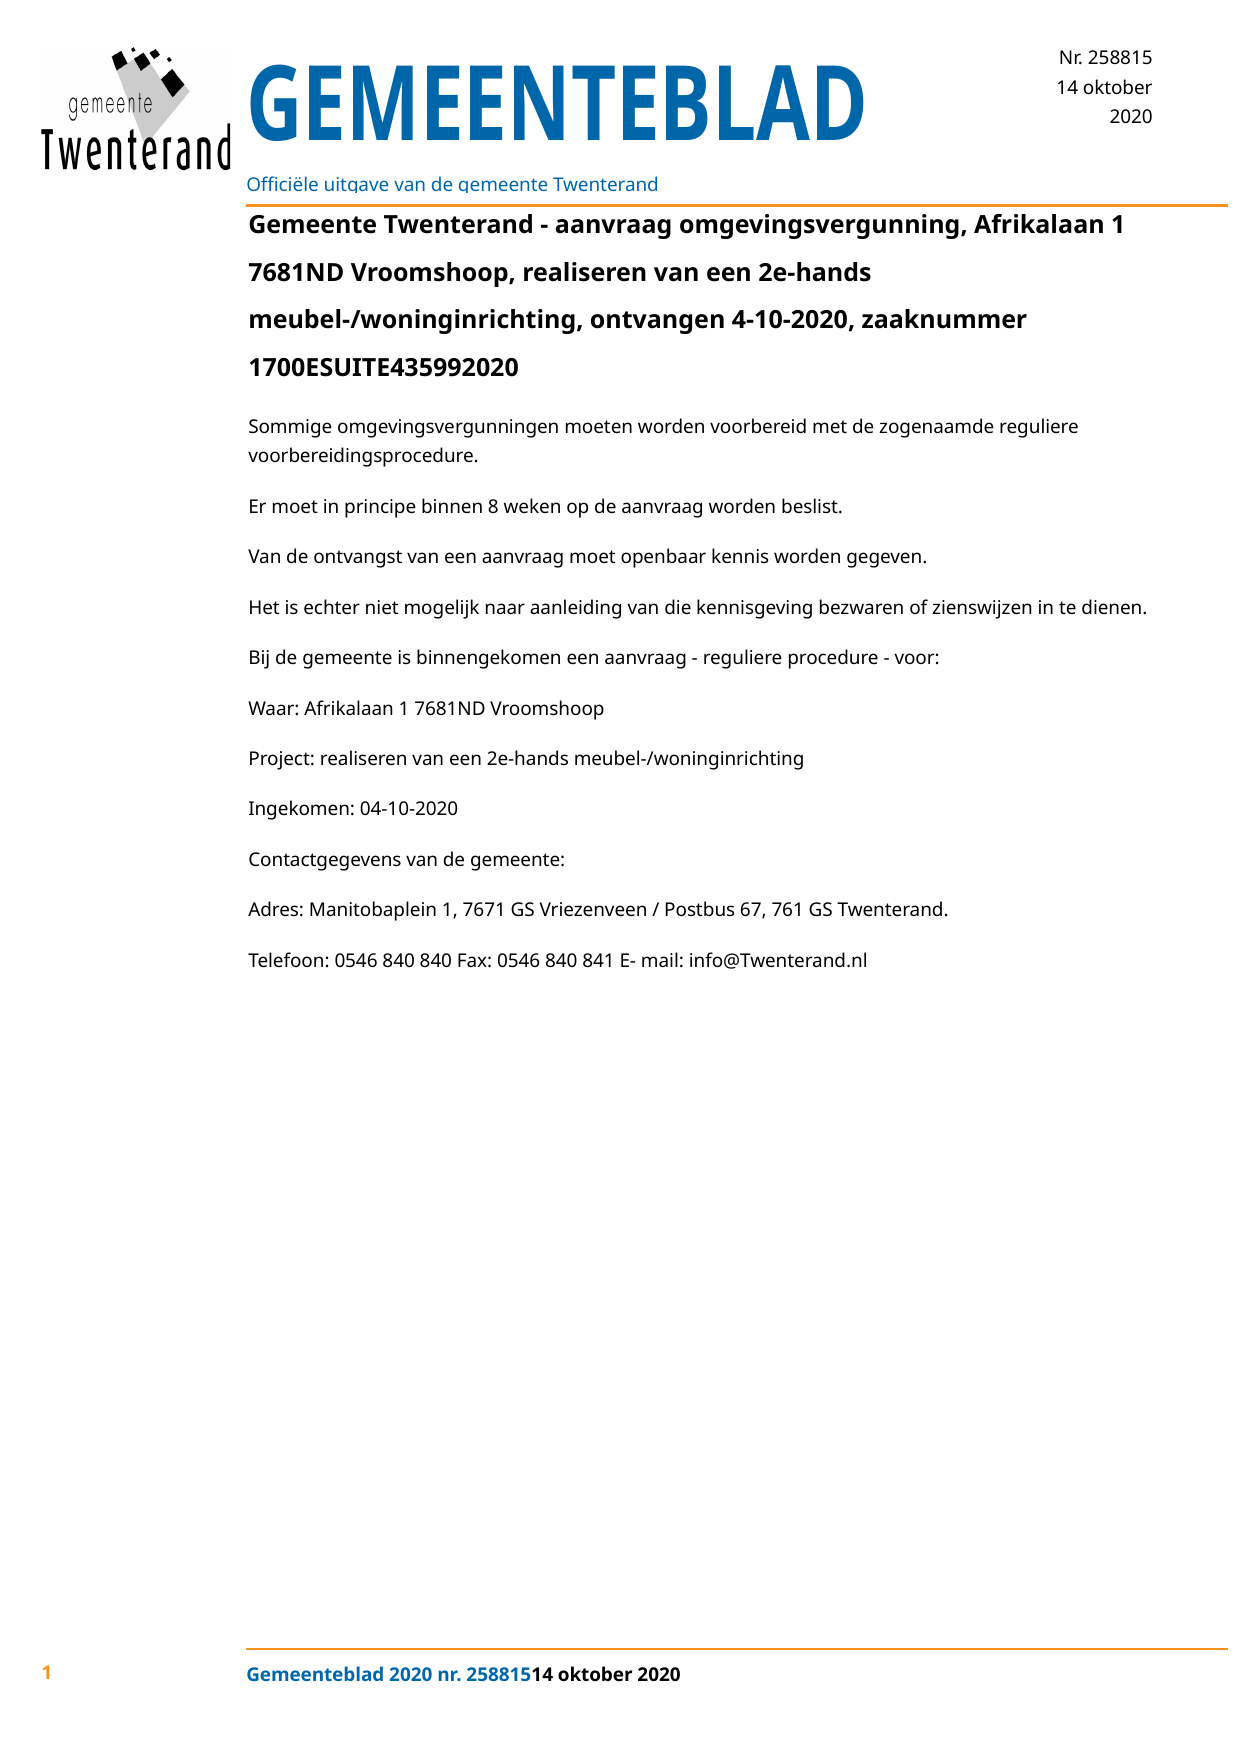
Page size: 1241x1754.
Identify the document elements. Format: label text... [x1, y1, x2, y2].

picture [41, 47, 231, 172]
text Ingekomen: 04-10-2020 [248, 796, 1152, 821]
text Project: realiseren van een 2e-hands meubel-/woninginrichting [248, 745, 1152, 771]
text Er moet in principe binnen 8 weken op de aanvraag worden beslist. [248, 493, 1152, 519]
text Adres: Manitobaplein 1, 7671 GS Vriezenveen / Postbus 67, 761 GS Twenterand. [248, 896, 1152, 922]
text Het is echter niet mogelijk naar aanleiding van die kennisgeving bezwaren of zienswijzen in te dienen. [248, 594, 1152, 620]
text Gemeente Twenterand - aanvraag omgevingsvergunning, Afrikalaan 1 7681ND Vroomshoop, realiseren van een 2e-hands meubel-/woninginrichting, ontvangen 4-10-2020, zaaknummer 1700ESUITE435992020 [248, 207, 1152, 384]
text Sommige omgevingsvergunningen moeten worden voorbereid met de zogenaamde reguliere voorbereidingsprocedure. [248, 413, 1152, 468]
text Waar: Afrikalaan 1 7681ND Vroomshoop [248, 695, 1152, 721]
text Contactgegevens van de gemeente: [248, 846, 1152, 872]
text Telefoon: 0546 840 840 Fax: 0546 840 841 E- mail: info@Twenterand.nl [248, 947, 1152, 973]
text Bij de gemeente is binnengekomen een aanvraag - reguliere procedure - voor: [248, 644, 1152, 670]
text Van de ontvangst van een aanvraag moet openbaar kennis worden gegeven. [248, 543, 1152, 569]
